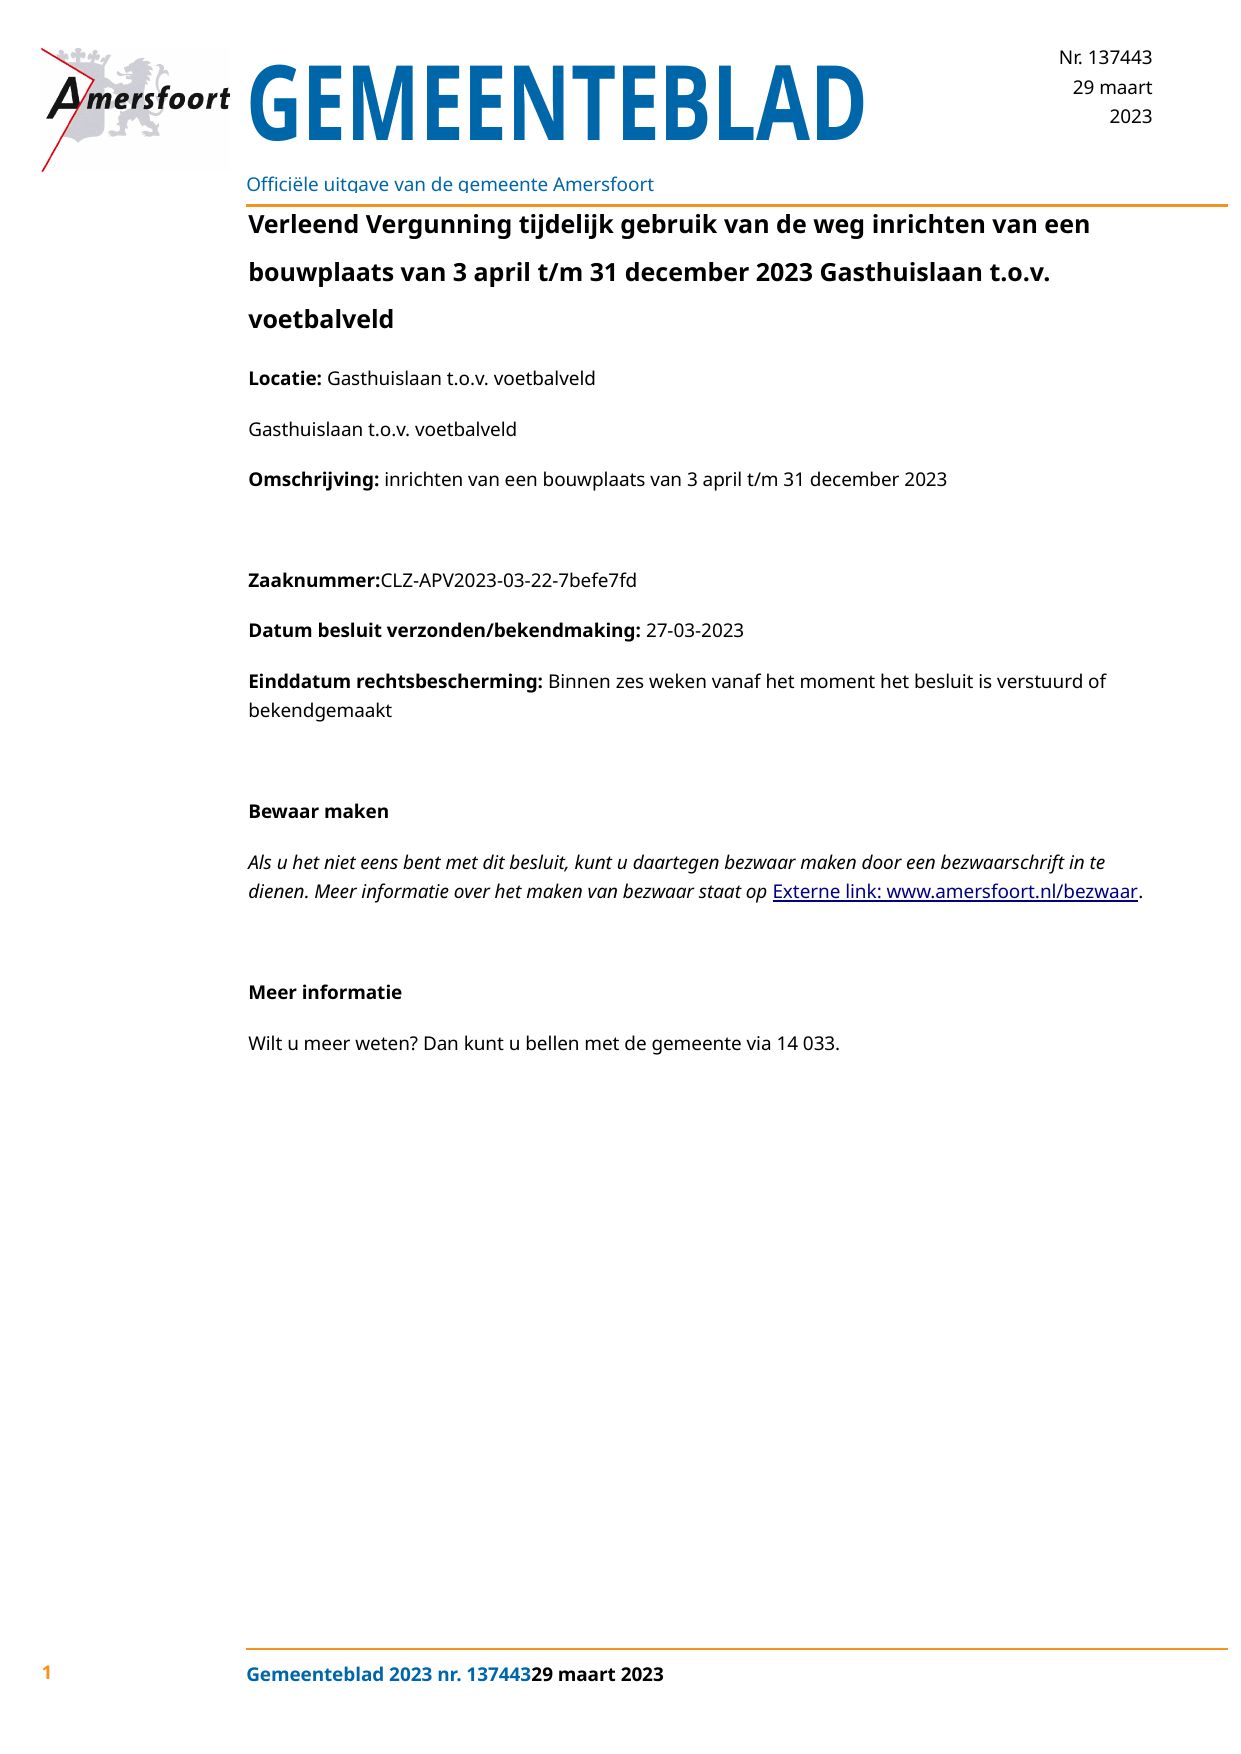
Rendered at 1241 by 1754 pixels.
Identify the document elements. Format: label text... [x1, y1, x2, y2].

text Omschrijving: inrichten van een bouwplaats van 3 april t/m 31 december 2023 [248, 466, 1152, 492]
text Bewaar maken [248, 798, 1152, 824]
text Wilt u meer weten? Dan kunt u bellen met de gemeente via 14 033. [248, 1030, 1152, 1055]
picture [41, 47, 231, 172]
text Als u het niet eens bent met dit besluit, kunt u daartegen bezwaar maken door een bezwaarschrift in te dienen. Meer informatie over het maken van bezwaar staat op Externe link: www.amersfoort.nl/bezwaar. [248, 849, 1152, 904]
text Gasthuislaan t.o.v. voetbalveld [248, 416, 1152, 442]
text Verleend Vergunning tijdelijk gebruik van de weg inrichten van een bouwplaats van 3 april t/m 31 december 2023 Gasthuislaan t.o.v. voetbalveld [248, 207, 1152, 336]
text Meer informatie [248, 979, 1152, 1005]
text Datum besluit verzonden/bekendmaking: 27-03-2023 [248, 618, 1152, 643]
text Einddatum rechtsbescherming: Binnen zes weken vanaf het moment het besluit is verstuurd of bekendgemaakt [248, 668, 1152, 723]
text Zaaknummer:CLZ-APV2023-03-22-7befe7fd [248, 567, 1152, 593]
text Locatie: Gasthuislaan t.o.v. voetbalveld [248, 366, 1152, 391]
